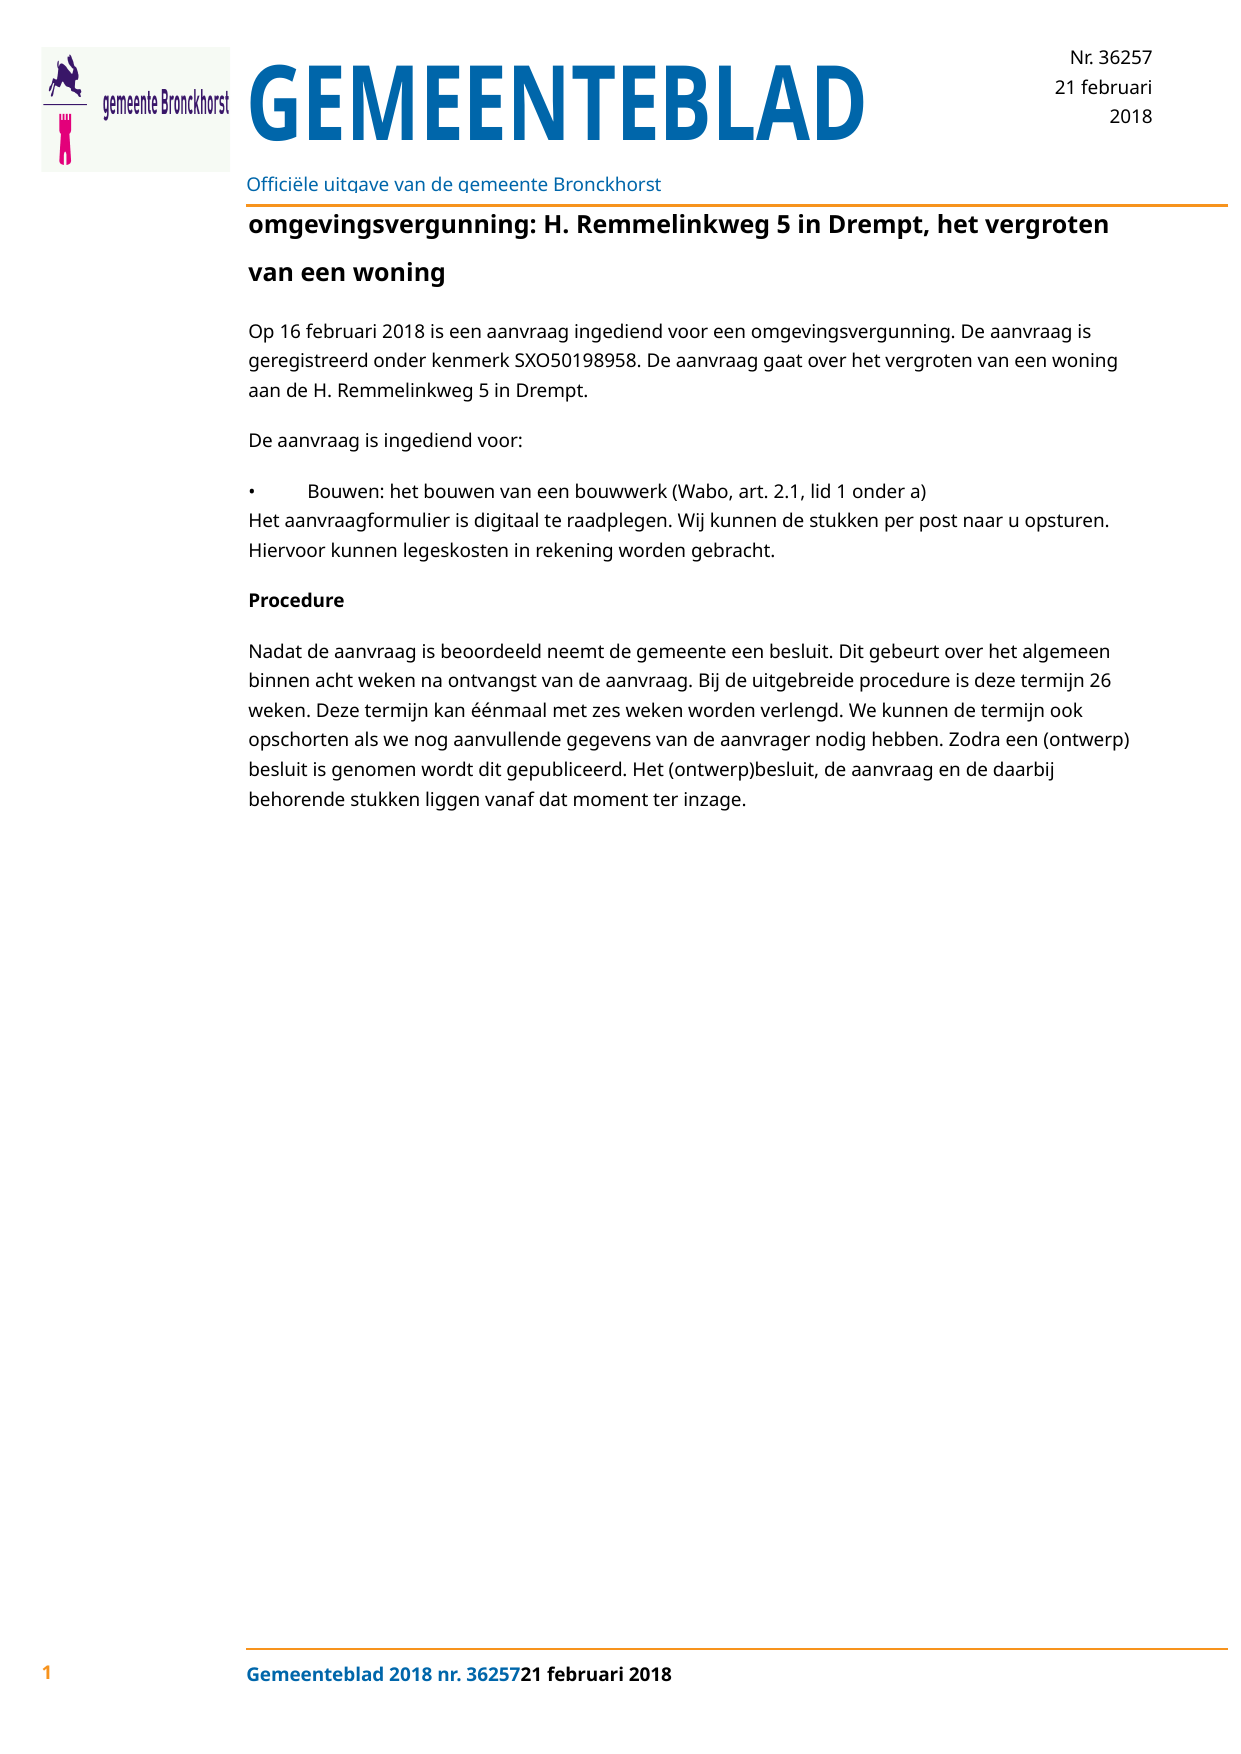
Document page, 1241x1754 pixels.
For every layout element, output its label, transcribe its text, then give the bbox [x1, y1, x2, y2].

list Bouwen: het bouwen van een bouwwerk (Wabo, art. 2.1, lid 1 onder a) [248, 478, 1152, 504]
text omgevingsvergunning: H. Remmelinkweg 5 in Drempt, het vergroten van een woning [248, 207, 1152, 288]
text Het aanvraagformulier is digitaal te raadplegen. Wij kunnen de stukken per post naar u opsturen. Hiervoor kunnen legeskosten in rekening worden gebracht. [248, 507, 1152, 563]
text Op 16 februari 2018 is een aanvraag ingediend voor een omgevingsvergunning. De aanvraag is geregistreerd onder kenmerk SXO50198958. De aanvraag gaat over het vergroten van een woning aan de H. Remmelinkweg 5 in Drempt. [248, 318, 1152, 403]
text De aanvraag is ingediend voor: [248, 427, 1152, 453]
picture [41, 47, 231, 172]
text Nadat de aanvraag is beoordeeld neemt de gemeente een besluit. Dit gebeurt over het algemeen binnen acht weken na ontvangst van de aanvraag. Bij de uitgebreide procedure is deze termijn 26 weken. Deze termijn kan éénmaal met zes weken worden verlengd. We kunnen de termijn ook opschorten als we nog aanvullende gegevens van de aanvrager nodig hebben. Zodra een (ontwerp) besluit is genomen wordt dit gepubliceerd. Het (ontwerp)besluit, de aanvraag en de daarbij behorende stukken liggen vanaf dat moment ter inzage. [248, 638, 1152, 812]
text Procedure [248, 587, 1152, 613]
